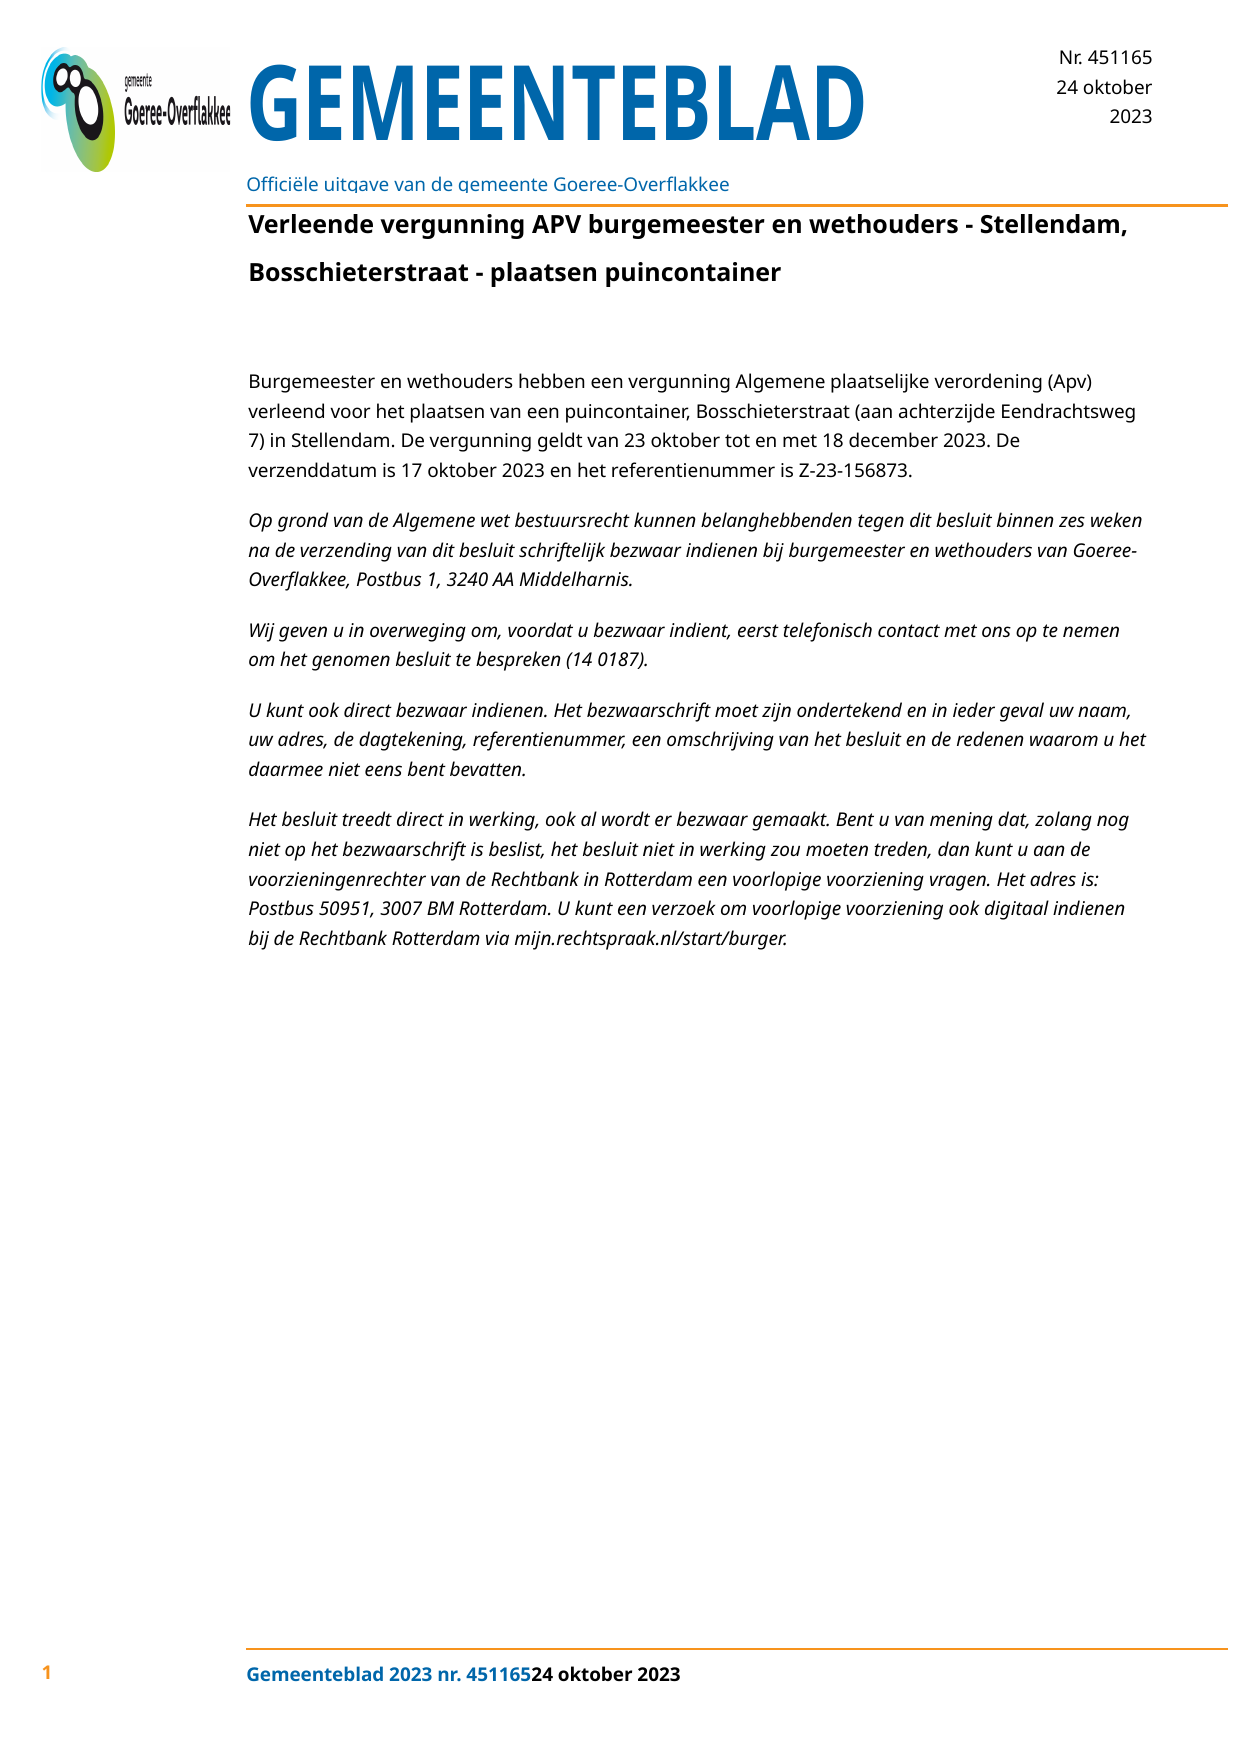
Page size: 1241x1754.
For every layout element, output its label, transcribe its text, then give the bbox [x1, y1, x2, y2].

text Verleende vergunning APV burgemeester en wethouders - Stellendam, Bosschieterstraat - plaatsen puincontainer [248, 207, 1152, 288]
text U kunt ook direct bezwaar indienen. Het bezwaarschrift moet zijn ondertekend en in ieder geval uw naam, uw adres, de dagtekening, referentienummer, een omschrijving van het besluit en de redenen waarom u het daarmee niet eens bent bevatten. [248, 697, 1152, 782]
picture [41, 47, 231, 172]
text Wij geven u in overweging om, voordat u bezwaar indient, eerst telefonisch contact met ons op te nemen om het genomen besluit te bespreken (14 0187). [248, 617, 1152, 672]
text Burgemeester en wethouders hebben een vergunning Algemene plaatselijke verordening (Apv) verleend voor het plaatsen van een puincontainer, Bosschieterstraat (aan achterzijde Eendrachtsweg 7) in Stellendam. De vergunning geldt van 23 oktober tot en met 18 december 2023. De verzenddatum is 17 oktober 2023 en het referentienummer is Z-23-156873. [248, 368, 1152, 483]
text Het besluit treedt direct in werking, ook al wordt er bezwaar gemaakt. Bent u van mening dat, zolang nog niet op het bezwaarschrift is beslist, het besluit niet in werking zou moeten treden, dan kunt u aan de voorzieningenrechter van de Rechtbank in Rotterdam een voorlopige voorziening vragen. Het adres is: Postbus 50951, 3007 BM Rotterdam. U kunt een verzoek om voorlopige voorziening ook digitaal indienen bij de Rechtbank Rotterdam via mijn.rechtspraak.nl/start/burger. [248, 807, 1152, 951]
text Op grond van de Algemene wet bestuursrecht kunnen belanghebbenden tegen dit besluit binnen zes weken na de verzending van dit besluit schriftelijk bezwaar indienen bij burgemeester en wethouders van Goeree-Overflakkee, Postbus 1, 3240 AA Middelharnis. [248, 507, 1152, 592]
